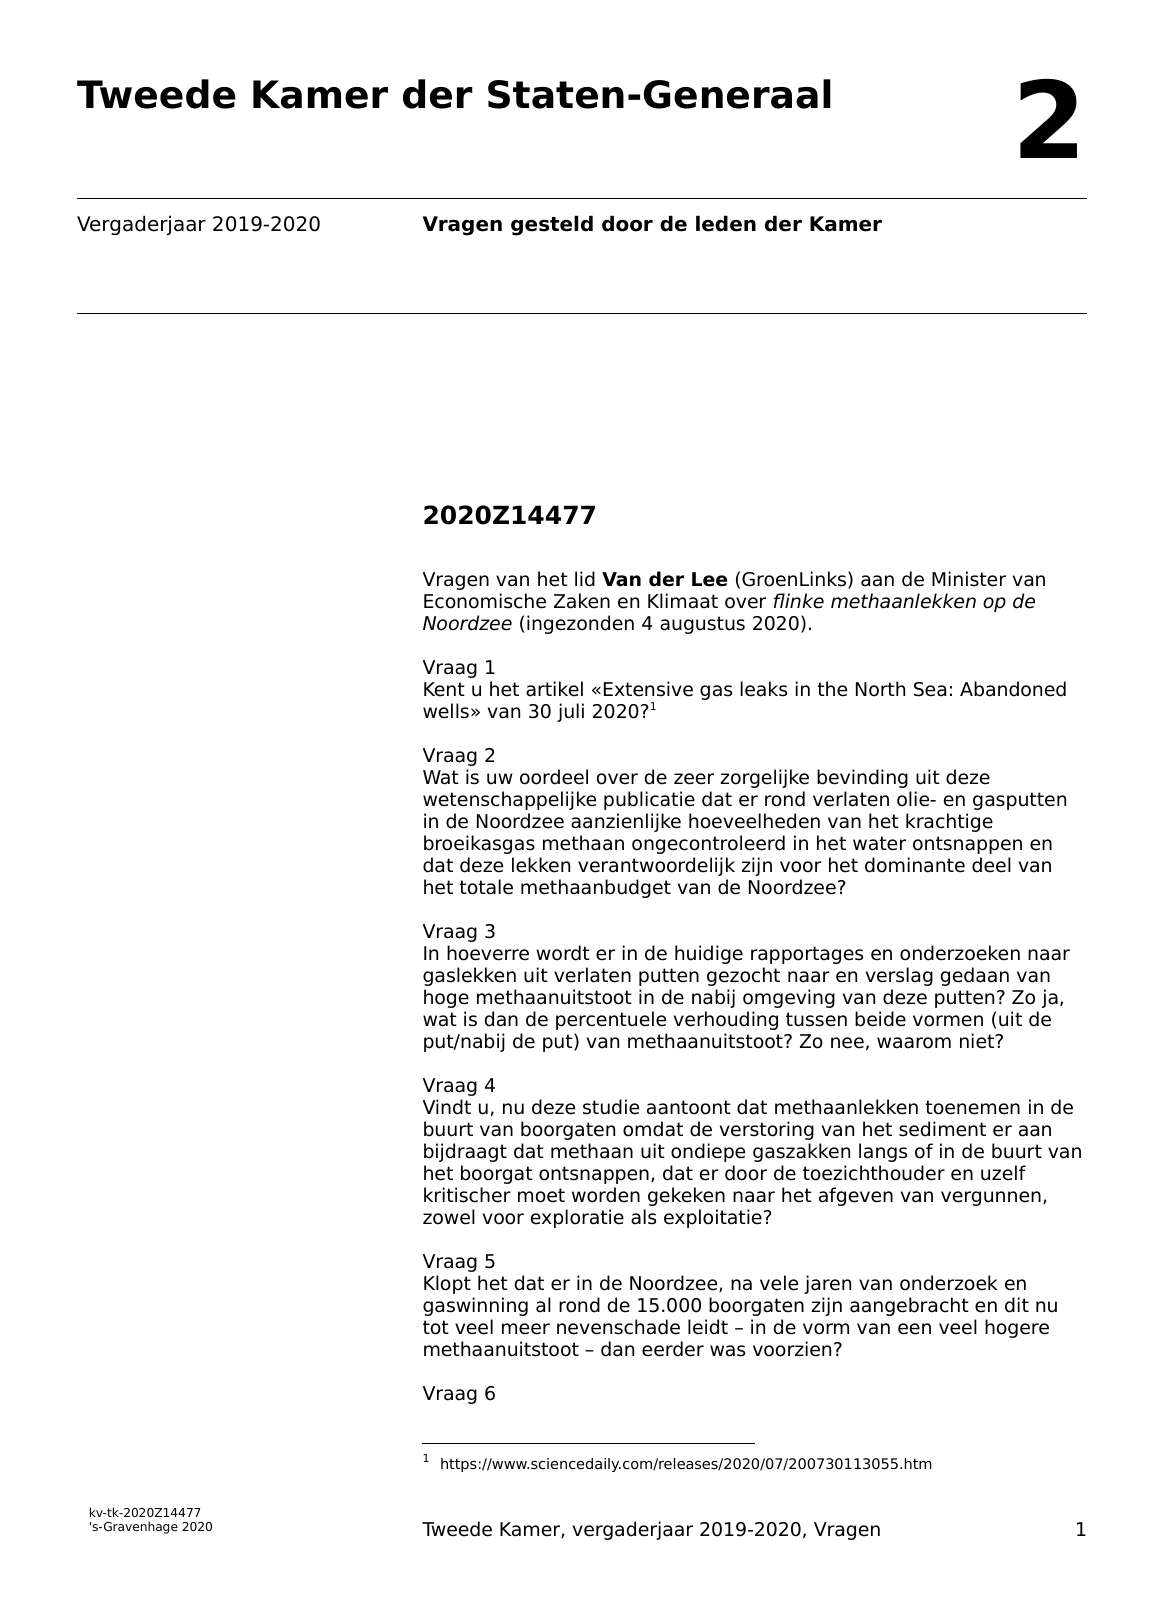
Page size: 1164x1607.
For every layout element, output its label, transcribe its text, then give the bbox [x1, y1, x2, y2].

table_cell Vergaderjaar 2019-2020 [77, 199, 422, 313]
text kv-tk-2020Z14477 [88, 1506, 323, 1520]
text Klopt het dat er in de Noordzee, na vele jaren van onderzoek en gaswinning al rond de 15.000 boorgaten zijn aangebracht en dit nu tot veel meer nevenschade leidt – in de vorm van een veel hogere methaanuitstoot – dan eerder was voorzien? [422, 1273, 1087, 1361]
table_header Tweede Kamer der Staten-Generaal [77, 59, 886, 198]
text Vraag 3 [422, 921, 1087, 943]
text In hoeverre wordt er in de huidige rapportages en onderzoeken naar gaslekken uit verlaten putten gezocht naar en verslag gedaan van hoge methaanuitstoot in de nabij omgeving van deze putten? Zo ja, wat is dan de percentuele verhouding tussen beide vormen (uit de put/nabij de put) van methaanuitstoot? Zo nee, waarom niet? [422, 943, 1087, 1053]
text Vraag 1 [422, 657, 1087, 679]
text https://www.sciencedaily.com/releases/2020/07/200730113055.htm [422, 1452, 1087, 1474]
text Vraag 4 [422, 1075, 1087, 1097]
table_header 2 [886, 59, 1087, 198]
text 2020Z14477 [422, 501, 1087, 531]
text Vraag 5 [422, 1251, 1087, 1273]
text Vragen van het lid Van der Lee (GroenLinks) aan de Minister van Economische Zaken en Klimaat over flinke methaanlekken op de Noordzee (ingezonden 4 augustus 2020). [422, 569, 1087, 635]
text Vraag 6 [422, 1383, 1087, 1405]
table_cell Vragen gesteld door de leden der Kamer [422, 199, 1087, 313]
text Vraag 2 [422, 745, 1087, 767]
text Vindt u, nu deze studie aantoont dat methaanlekken toenemen in de buurt van boorgaten omdat de verstoring van het sediment er aan bijdraagt dat methaan uit ondiepe gaszakken langs of in de buurt van het boorgat ontsnappen, dat er door de toezichthouder en uzelf kritischer moet worden gekeken naar het afgeven van vergunnen, zowel voor exploratie als exploitatie? [422, 1097, 1087, 1229]
text Kent u het artikel «Extensive gas leaks in the North Sea: Abandoned wells» van 30 juli 2020? [422, 679, 1087, 723]
text Wat is uw oordeel over de zeer zorgelijke bevinding uit deze wetenschappelijke publicatie dat er rond verlaten olie- en gasputten in de Noordzee aanzienlijke hoeveelheden van het krachtige broeikasgas methaan ongecontroleerd in het water ontsnappen en dat deze lekken verantwoordelijk zijn voor het dominante deel van het totale methaanbudget van de Noordzee? [422, 767, 1087, 899]
text 's-Gravenhage 2020 [88, 1520, 323, 1534]
